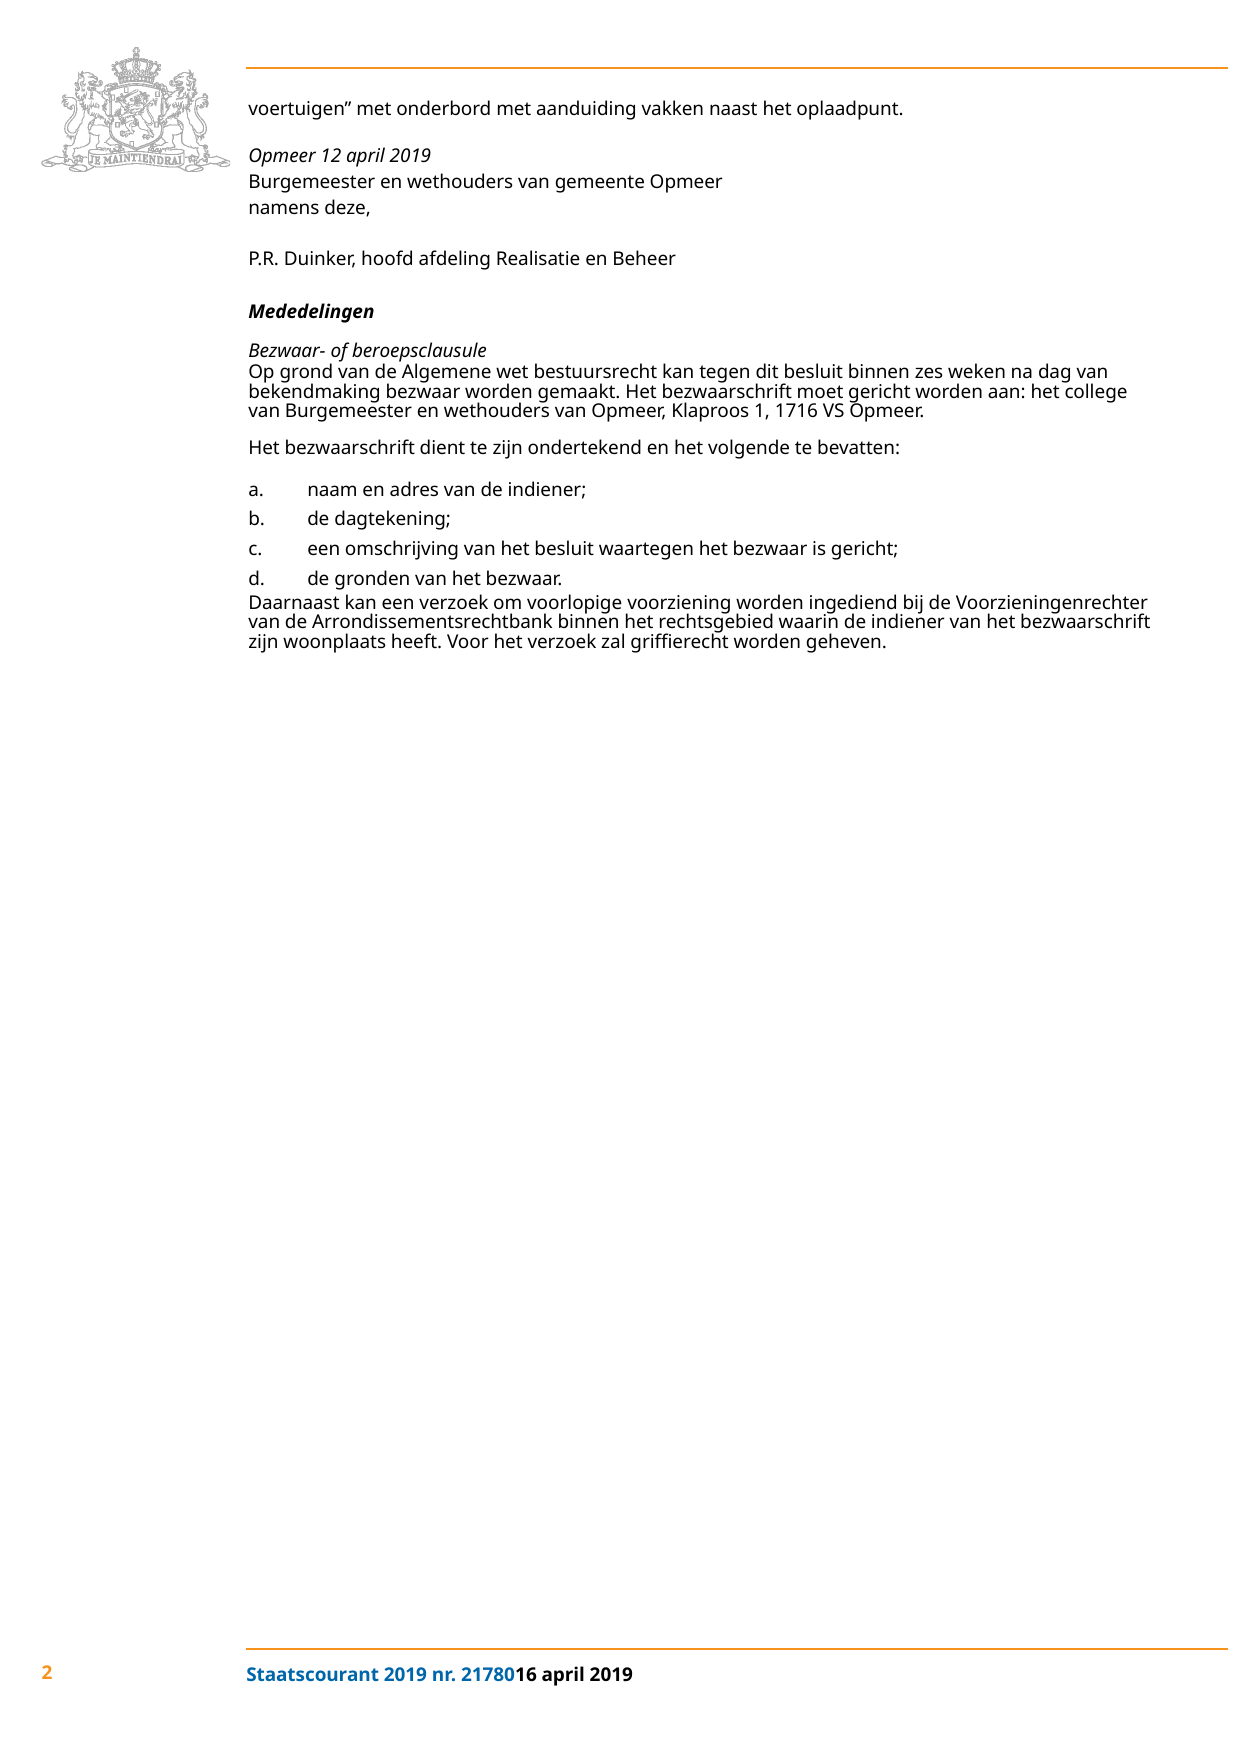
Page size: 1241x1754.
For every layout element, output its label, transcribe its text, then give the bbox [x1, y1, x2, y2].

text Het bezwaarschrift dient te zijn ondertekend en het volgende te bevatten: [248, 439, 1152, 458]
list de gronden van het bezwaar. [248, 565, 1152, 590]
text Opmeer 12 april 2019 [248, 143, 1152, 168]
picture [41, 47, 231, 172]
list een omschrijving van het besluit waartegen het bezwaar is gericht; [248, 535, 1152, 561]
text Daarnaast kan een verzoek om voorlopige voorziening worden ingediend bij de Voorzieningenrechter van de Arrondissementsrechtbank binnen het rechtsgebied waarin de indiener van het bezwaarschrift zijn woonplaats heeft. Voor het verzoek zal griffierecht worden geheven. [248, 594, 1152, 652]
text Burgemeester en wethouders van gemeente Opmeer [248, 168, 1152, 194]
text Op grond van de Algemene wet bestuursrecht kan tegen dit besluit binnen zes weken na dag van bekendmaking bezwaar worden gemaakt. Het bezwaarschrift moet gericht worden aan: het college van Burgemeester en wethouders van Opmeer, Klaproos 1, 1716 VS Opmeer. [248, 363, 1152, 421]
text Bezwaar- of beroepsclausule [248, 338, 1152, 363]
list naam en adres van de indiener; [248, 476, 1152, 502]
text P.R. Duinker, hoofd afdeling Realisatie en Beheer [248, 246, 1152, 271]
text namens deze, [248, 194, 1152, 220]
list de dagtekening; [248, 506, 1152, 531]
text Mededelingen [248, 298, 1152, 324]
text voertuigen” met onderbord met aanduiding vakken naast het oplaadpunt. [248, 95, 1152, 121]
